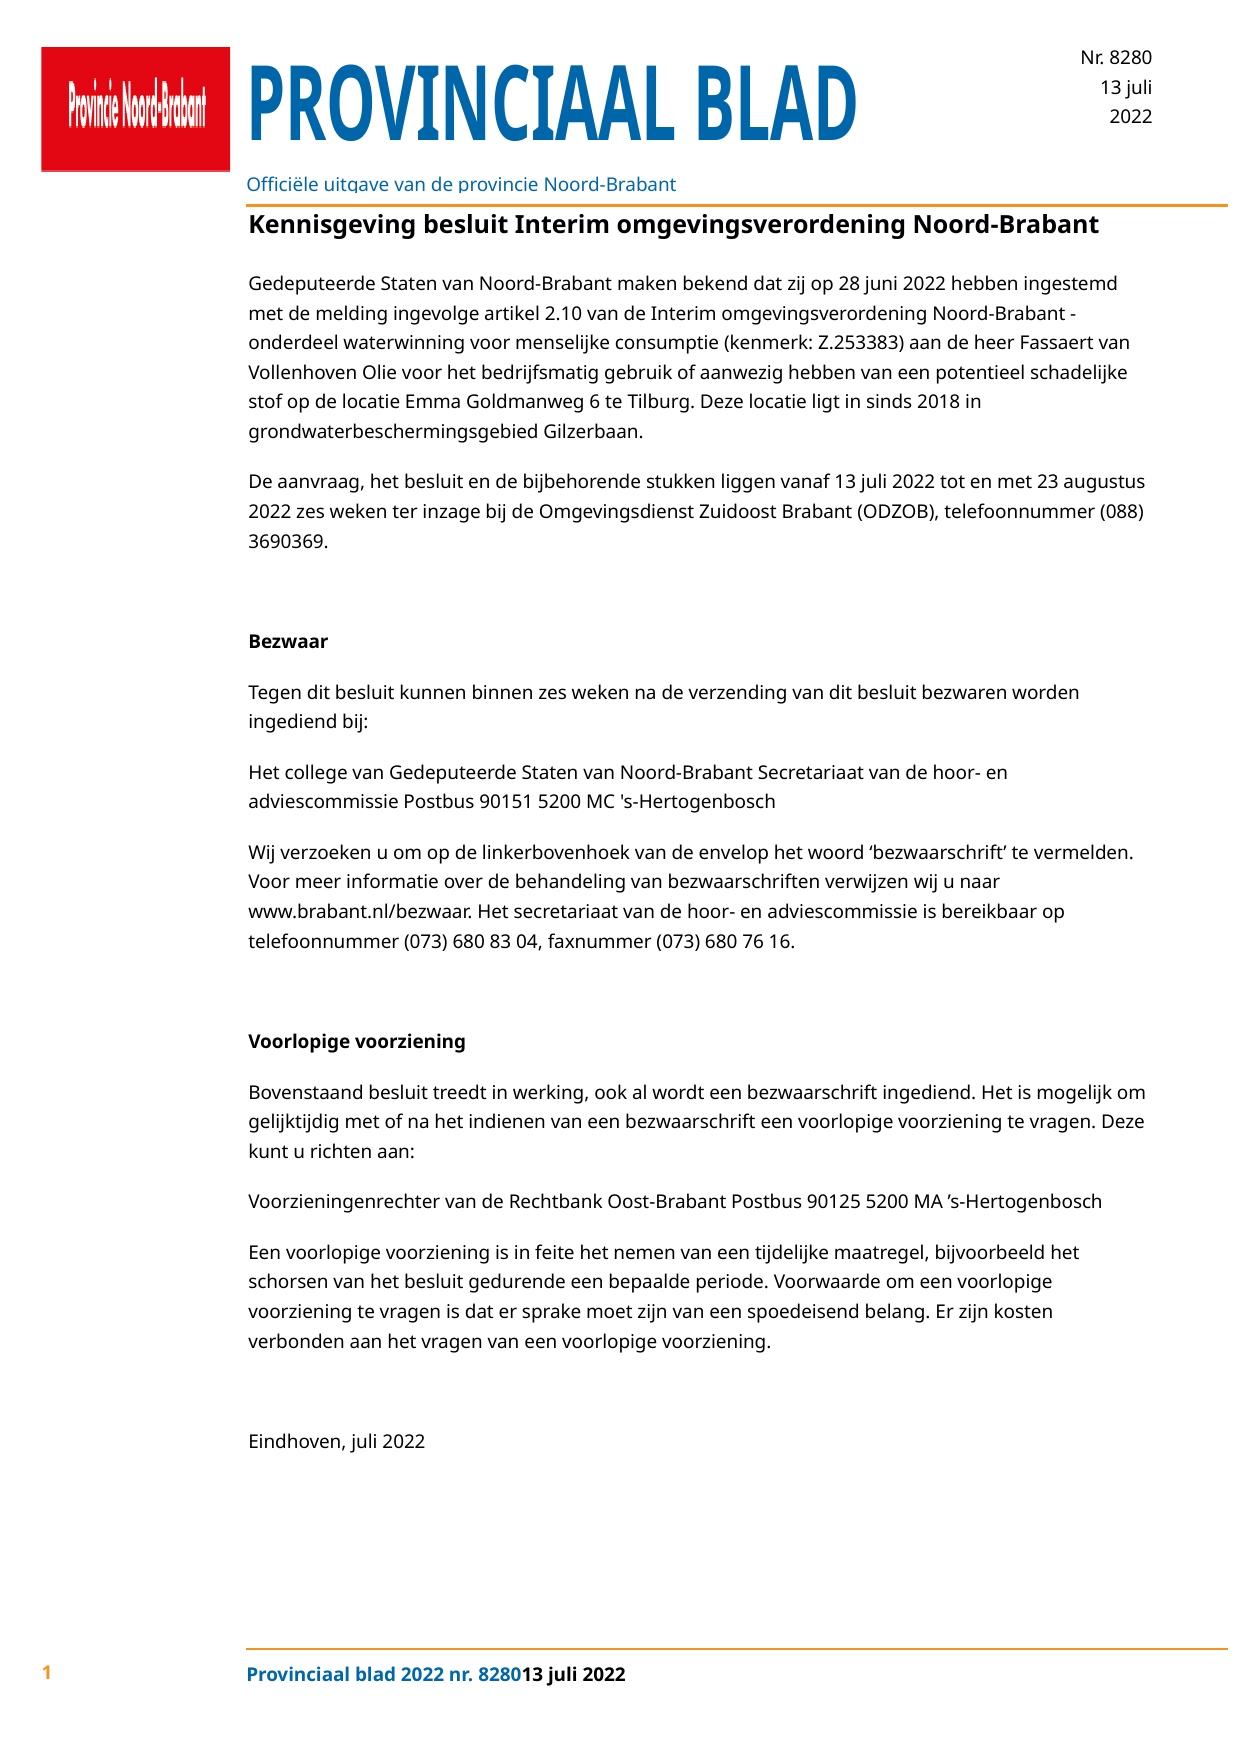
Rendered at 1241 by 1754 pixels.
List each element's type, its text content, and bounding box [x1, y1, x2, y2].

text Wij verzoeken u om op de linkerbovenhoek van de envelop het woord ‘bezwaarschrift’ te vermelden. Voor meer informatie over de behandeling van bezwaarschriften verwijzen wij u naar www.brabant.nl/bezwaar. Het secretariaat van de hoor- en adviescommissie is bereikbaar op telefoonnummer (073) 680 83 04, faxnummer (073) 680 76 16. [248, 839, 1152, 953]
text Eindhoven, juli 2022 [248, 1429, 1152, 1454]
text Tegen dit besluit kunnen binnen zes weken na de verzending van dit besluit bezwaren worden ingediend bij: [248, 679, 1152, 734]
text Kennisgeving besluit Interim omgevingsverordening Noord-Brabant [248, 207, 1152, 241]
text Gedeputeerde Staten van Noord-Brabant maken bekend dat zij op 28 juni 2022 hebben ingestemd met de melding ingevolge artikel 2.10 van de Interim omgevingsverordening Noord-Brabant - onderdeel waterwinning voor menselijke consumptie (kenmerk: Z.253383) aan de heer Fassaert van Vollenhoven Olie voor het bedrijfsmatig gebruik of aanwezig hebben van een potentieel schadelijke stof op de locatie Emma Goldmanweg 6 te Tilburg. Deze locatie ligt in sinds 2018 in grondwaterbeschermingsgebied Gilzerbaan. [248, 270, 1152, 444]
text Voorzieningenrechter van de Rechtbank Oost-Brabant Postbus 90125 5200 MA ’s-Hertogenbosch [248, 1189, 1152, 1214]
text Een voorlopige voorziening is in feite het nemen van een tijdelijke maatregel, bijvoorbeeld het schorsen van het besluit gedurende een bepaalde periode. Voorwaarde om een voorlopige voorziening te vragen is dat er sprake moet zijn van een spoedeisend belang. Er zijn kosten verbonden aan het vragen van een voorlopige voorziening. [248, 1239, 1152, 1353]
text Voorlopige voorziening [248, 1029, 1152, 1054]
text Het college van Gedeputeerde Staten van Noord-Brabant Secretariaat van de hoor- en adviescommissie Postbus 90151 5200 MC 's-Hertogenbosch [248, 759, 1152, 814]
text De aanvraag, het besluit en de bijbehorende stukken liggen vanaf 13 juli 2022 tot en met 23 augustus 2022 zes weken ter inzage bij de Omgevingsdienst Zuidoost Brabant (ODZOB), telefoonnummer (088) 3690369. [248, 469, 1152, 553]
text Bovenstaand besluit treedt in werking, ook al wordt een bezwaarschrift ingediend. Het is mogelijk om gelijktijdig met of na het indienen van een bezwaarschrift een voorlopige voorziening te vragen. Deze kunt u richten aan: [248, 1079, 1152, 1164]
text Bezwaar [248, 629, 1152, 654]
picture [41, 47, 231, 172]
